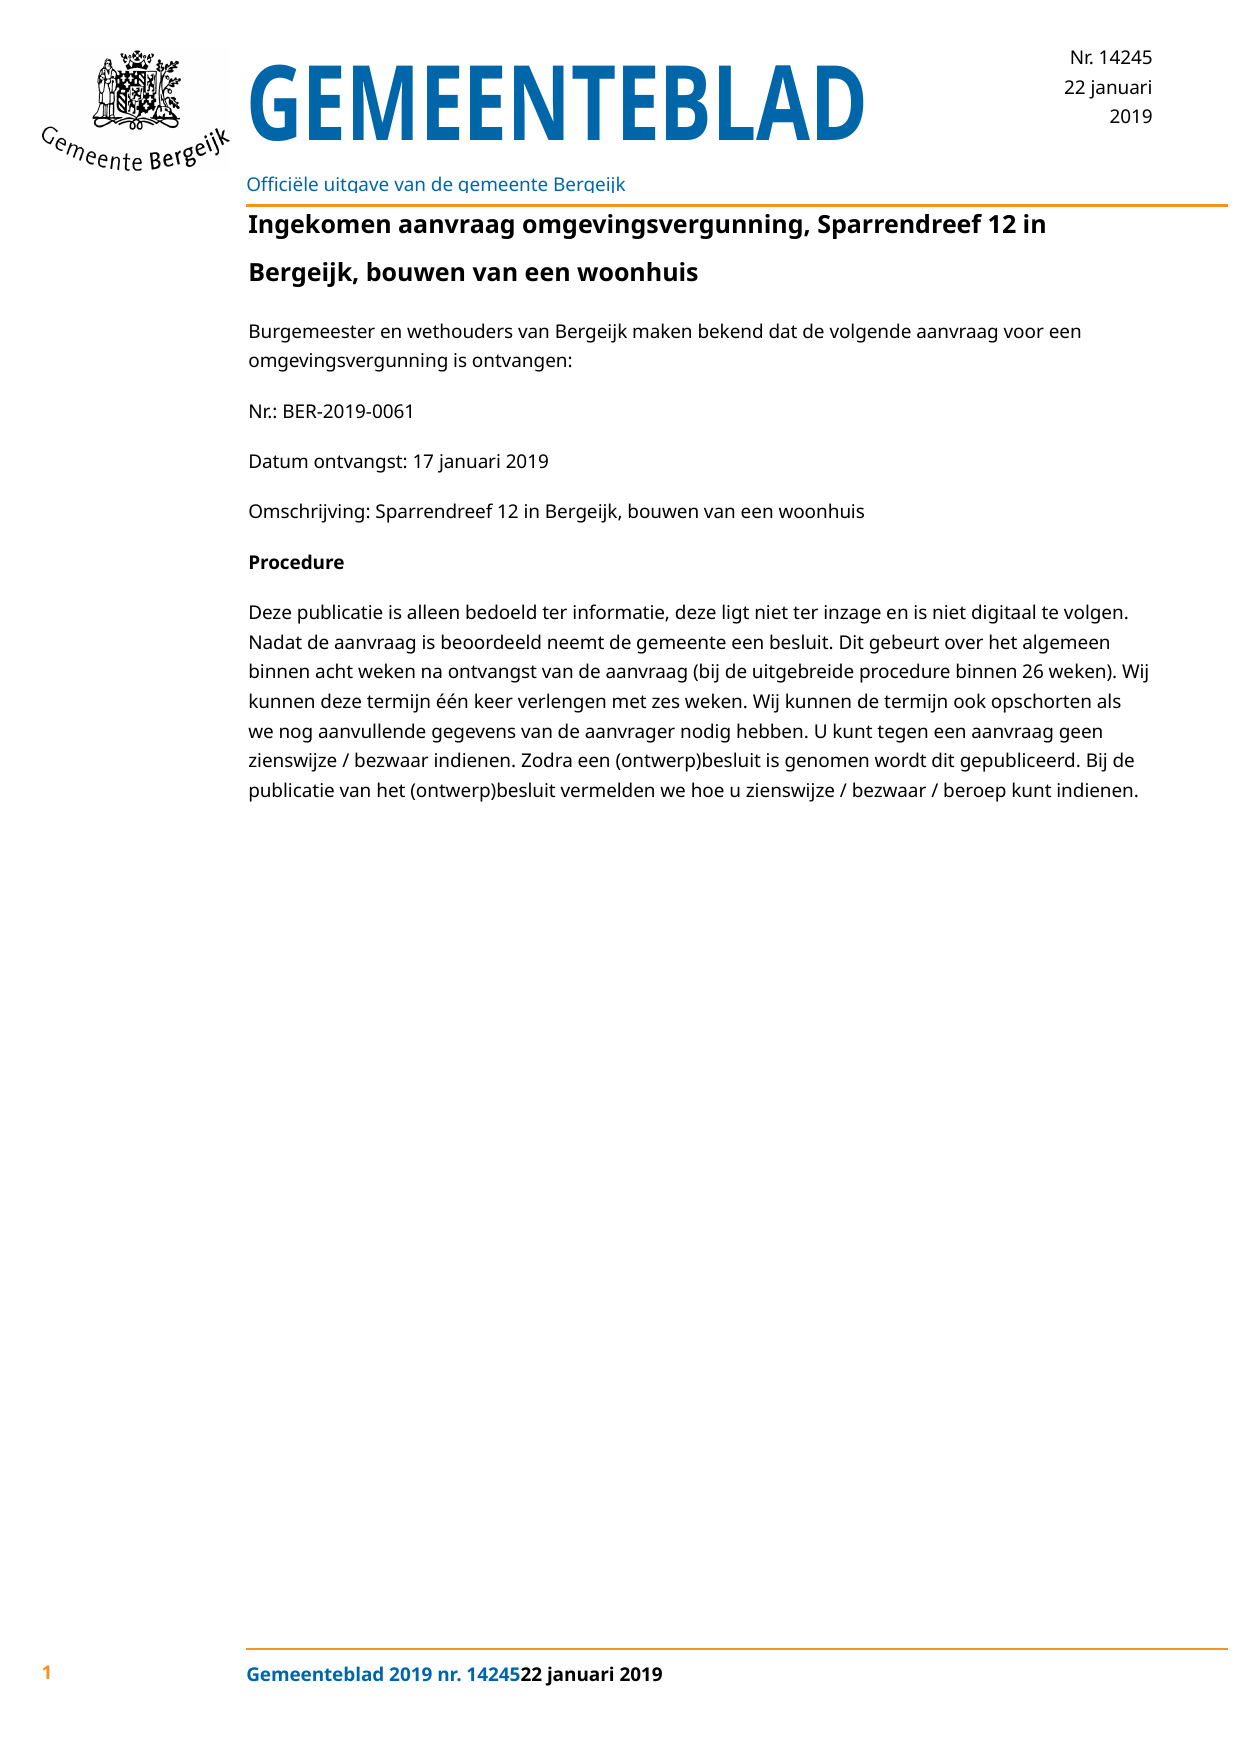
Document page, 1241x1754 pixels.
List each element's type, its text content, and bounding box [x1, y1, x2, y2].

text Ingekomen aanvraag omgevingsvergunning, Sparrendreef 12 in Bergeijk, bouwen van een woonhuis [248, 207, 1152, 288]
text Datum ontvangst: 17 januari 2019 [248, 448, 1152, 474]
text Burgemeester en wethouders van Bergeijk maken bekend dat de volgende aanvraag voor een omgevingsvergunning is ontvangen: [248, 318, 1152, 373]
picture [41, 47, 231, 172]
text Omschrijving: Sparrendreef 12 in Bergeijk, bouwen van een woonhuis [248, 499, 1152, 524]
text Nr.: BER-2019-0061 [248, 398, 1152, 424]
text Procedure [248, 549, 1152, 575]
text Deze publicatie is alleen bedoeld ter informatie, deze ligt niet ter inzage en is niet digitaal te volgen. Nadat de aanvraag is beoordeeld neemt de gemeente een besluit. Dit gebeurt over het algemeen binnen acht weken na ontvangst van de aanvraag (bij de uitgebreide procedure binnen 26 weken). Wij kunnen deze termijn één keer verlengen met zes weken. Wij kunnen de termijn ook opschorten als we nog aanvullende gegevens van de aanvrager nodig hebben. U kunt tegen een aanvraag geen zienswijze / bezwaar indienen. Zodra een (ontwerp)besluit is genomen wordt dit gepubliceerd. Bij de publicatie van het (ontwerp)besluit vermelden we hoe u zienswijze / bezwaar / beroep kunt indienen. [248, 599, 1152, 803]
